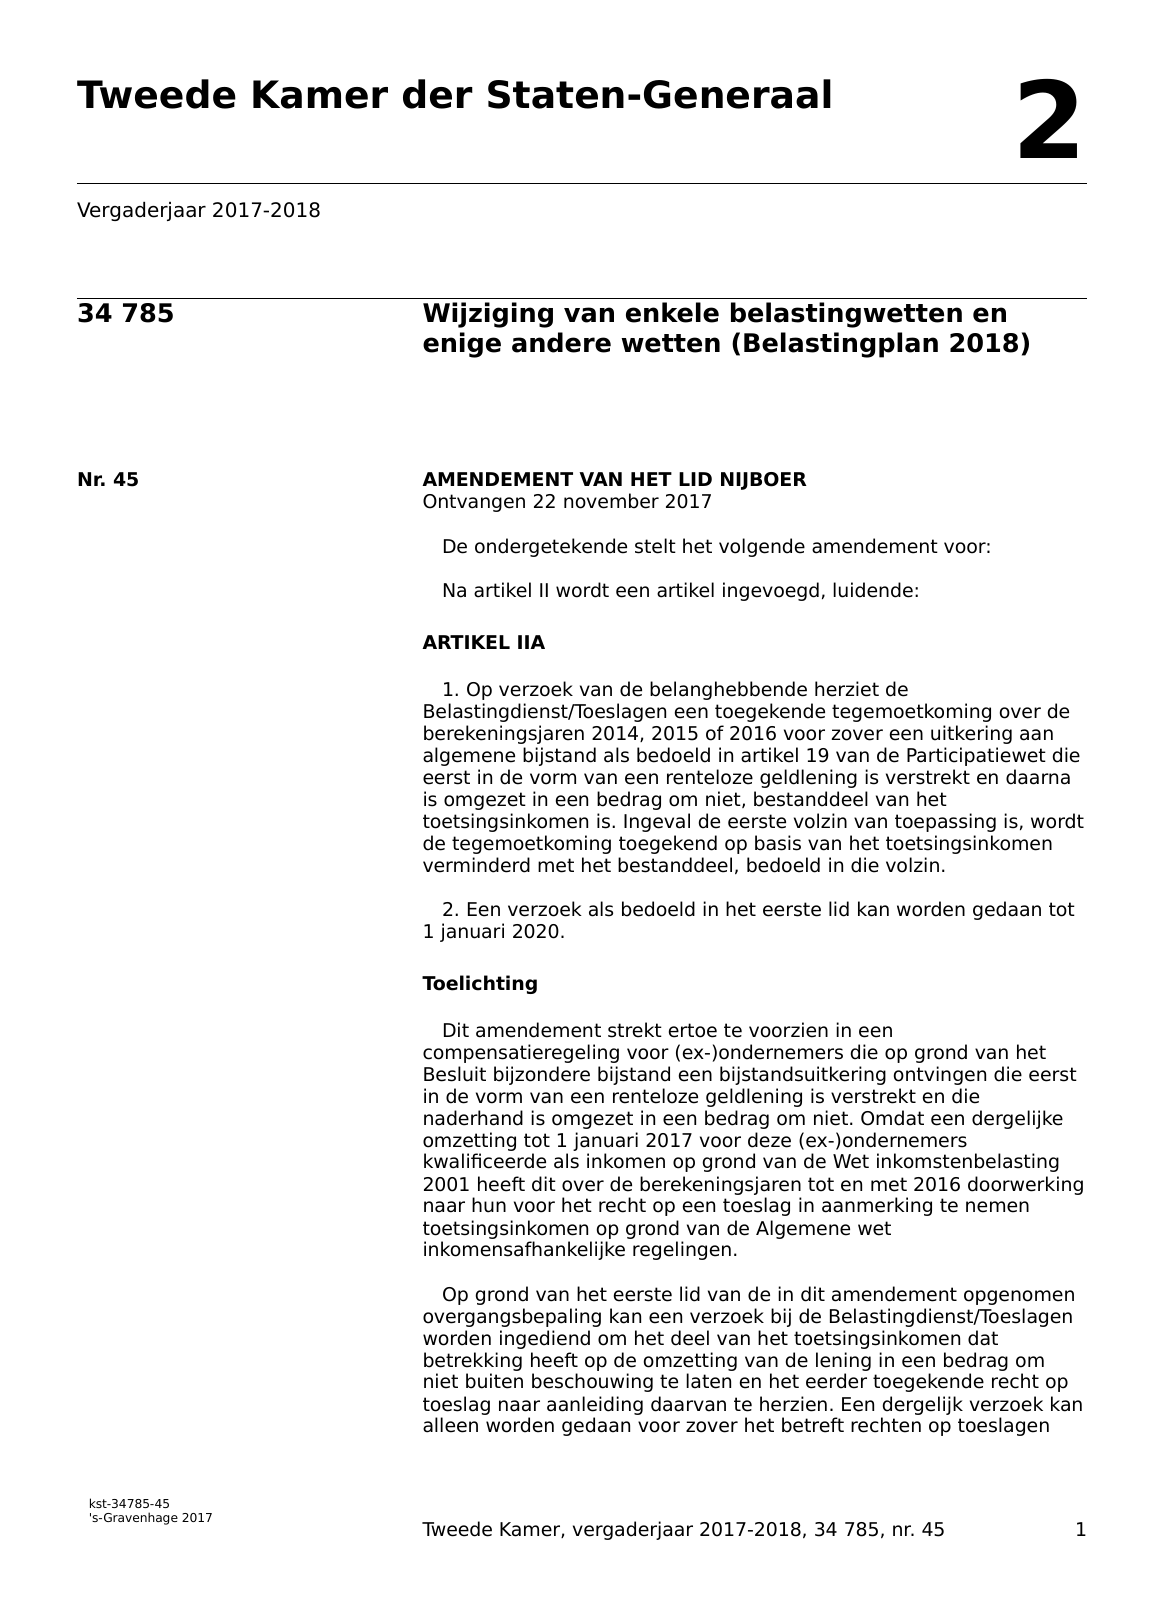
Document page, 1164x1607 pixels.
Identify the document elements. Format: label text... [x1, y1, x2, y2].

table_header Tweede Kamer der Staten-Generaal [77, 59, 886, 183]
subtitle ARTIKEL IIA [422, 632, 1087, 654]
text Na artikel II wordt een artikel ingevoegd, luidende: [422, 580, 1087, 602]
subtitle Nr. 45 AMENDEMENT VAN HET LID NIJBOER [77, 469, 1087, 491]
text 2. Een verzoek als bedoeld in het eerste lid kan worden gedaan tot 1 januari 2020. [422, 899, 1087, 943]
text 's-Gravenhage 2017 [88, 1511, 323, 1525]
table_cell Vergaderjaar 2017-2018 [77, 184, 1087, 298]
subtitle 34 785 Wijziging van enkele belastingwetten en enige andere wetten (Belastingplan 2018) [77, 299, 1087, 358]
text Dit amendement strekt ertoe te voorzien in een compensatieregeling voor (ex-)ondernemers die op grond van het Besluit bijzondere bijstand een bijstandsuitkering ontvingen die eerst in de vorm van een renteloze geldlening is verstrekt en die naderhand is omgezet in een bedrag om niet. Omdat een dergelijke omzetting tot 1 januari 2017 voor deze (ex-)ondernemers kwalificeerde als inkomen op grond van de Wet inkomstenbelasting 2001 heeft dit over de berekeningsjaren tot en met 2016 doorwerking naar hun voor het recht op een toeslag in aanmerking te nemen toetsingsinkomen op grond van de Algemene wet inkomensafhankelijke regelingen. [422, 1019, 1087, 1261]
text Ontvangen 22 november 2017 [422, 491, 1087, 513]
text Op grond van het eerste lid van de in dit amendement opgenomen overgangsbepaling kan een verzoek bij de Belastingdienst/Toeslagen worden ingediend om het deel van het toetsingsinkomen dat betrekking heeft op de omzetting van de lening in een bedrag om niet buiten beschouwing te laten en het eerder toegekende recht op toeslag naar aanleiding daarvan te herzien. Een dergelijk verzoek kan alleen worden gedaan voor zover het betreft rechten op toeslagen [422, 1283, 1087, 1437]
text kst-34785-45 [88, 1497, 323, 1511]
subtitle Toelichting [422, 973, 1087, 994]
text 1. Op verzoek van de belanghebbende herziet de Belastingdienst/Toeslagen een toegekende tegemoetkoming over de berekeningsjaren 2014, 2015 of 2016 voor zover een uitkering aan algemene bijstand als bedoeld in artikel 19 van de Participatiewet die eerst in de vorm van een renteloze geldlening is verstrekt en daarna is omgezet in een bedrag om niet, bestanddeel van het toetsingsinkomen is. Ingeval de eerste volzin van toepassing is, wordt de tegemoetkoming toegekend op basis van het toetsingsinkomen verminderd met het bestanddeel, bedoeld in die volzin. [422, 679, 1087, 876]
text De ondergetekende stelt het volgende amendement voor: [422, 536, 1087, 557]
table_header 2 [886, 59, 1087, 183]
